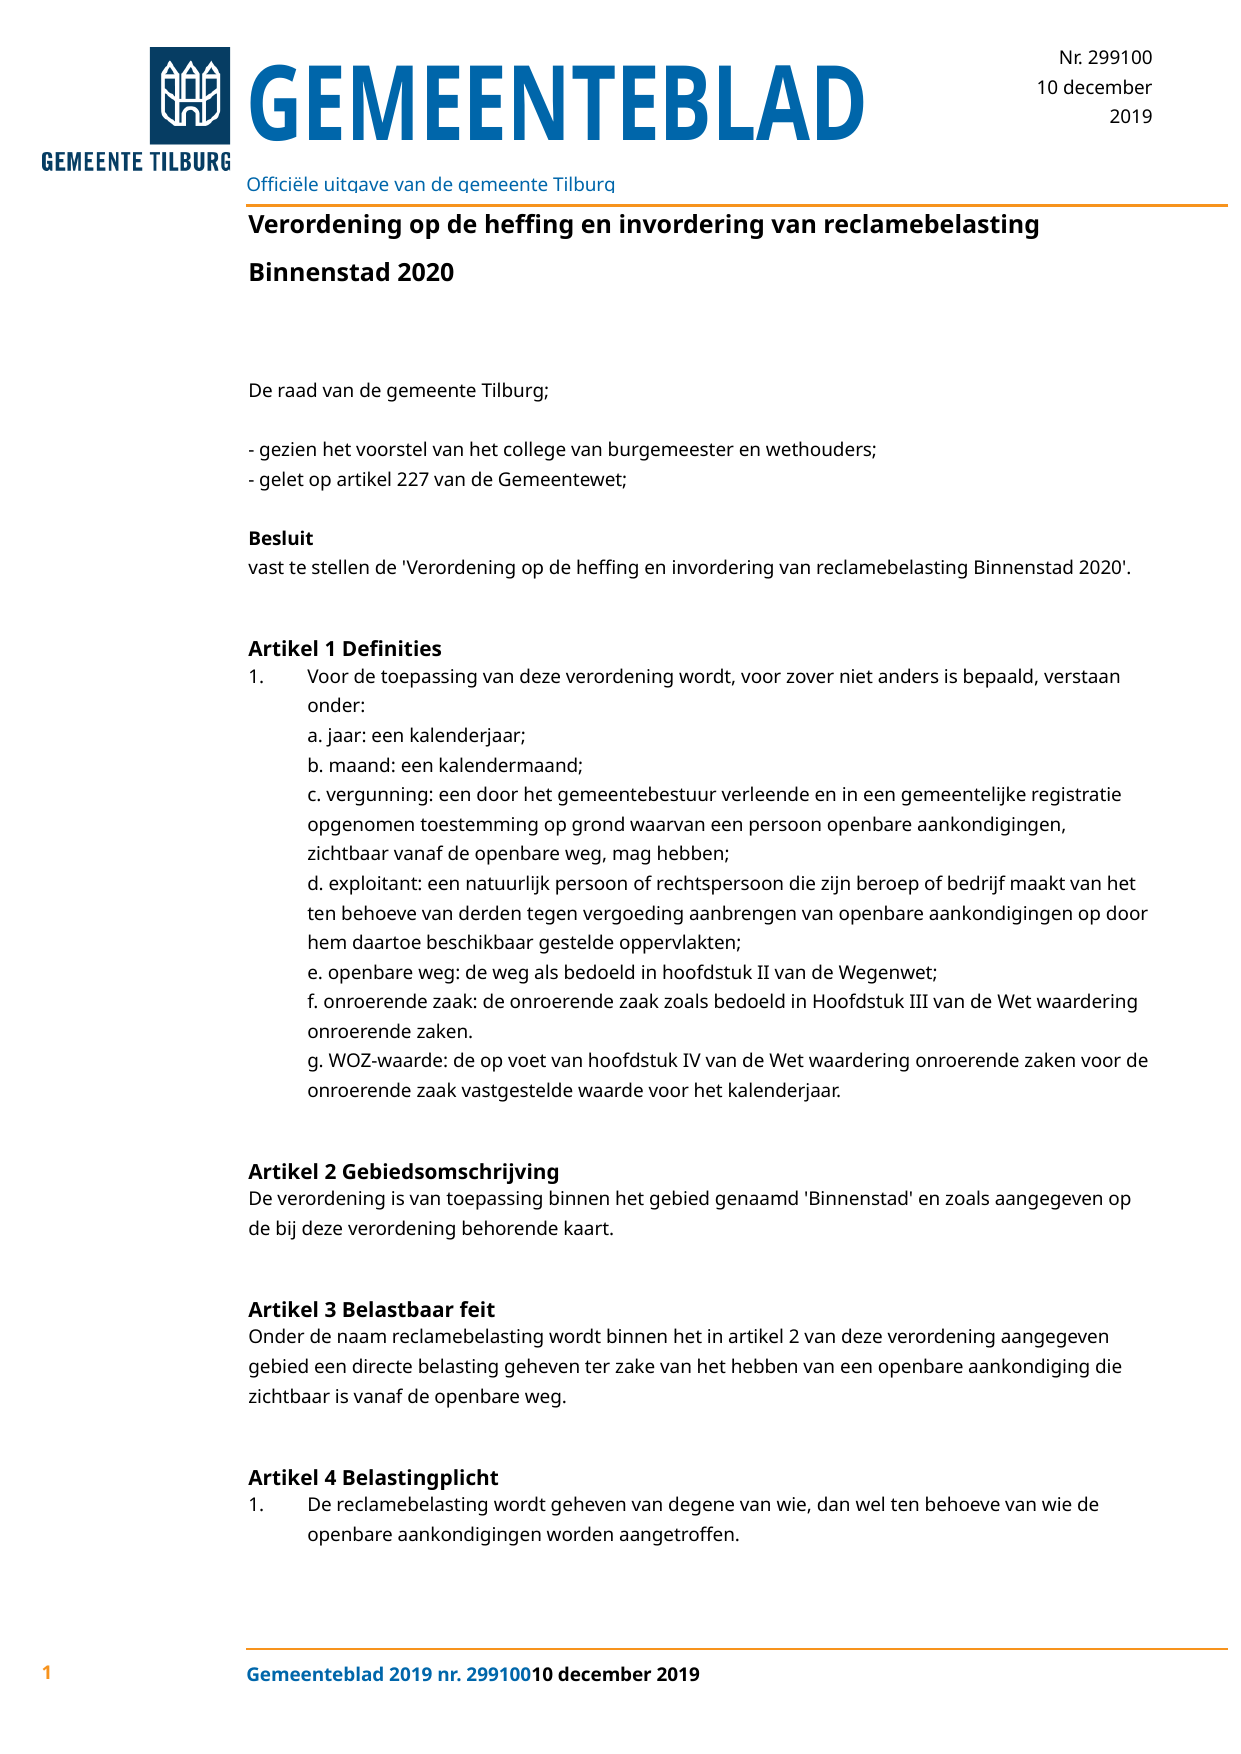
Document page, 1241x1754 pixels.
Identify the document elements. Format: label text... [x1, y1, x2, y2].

text vast te stellen de 'Verordening op de heffing en invordering van reclamebelasting Binnenstad 2020'. [248, 554, 1152, 580]
text Besluit [248, 525, 1152, 551]
text Artikel 3 Belastbaar feit [248, 1295, 1152, 1324]
list g. WOZ-waarde: de op voet van hoofdstuk IV van de Wet waardering onroerende zaken voor de onroerende zaak vastgestelde waarde voor het kalenderjaar. [248, 1048, 1152, 1103]
text De verordening is van toepassing binnen het gebied genaamd 'Binnenstad' en zoals aangegeven op de bij deze verordening behorende kaart. [248, 1186, 1152, 1241]
text Artikel 4 Belastingplicht [248, 1463, 1152, 1491]
list a. jaar: een kalenderjaar; [248, 722, 1152, 748]
list e. openbare weg: de weg als bedoeld in hoofdstuk II van de Wegenwet; [248, 959, 1152, 984]
list De reclamebelasting wordt geheven van degene van wie, dan wel ten behoeve van wie de openbare aankondigingen worden aangetroffen. [248, 1491, 1152, 1547]
text Onder de naam reclamebelasting wordt binnen het in artikel 2 van deze verordening aangegeven gebied een directe belasting geheven ter zake van het hebben van een openbare aankondiging die zichtbaar is vanaf de openbare weg. [248, 1324, 1152, 1408]
list d. exploitant: een natuurlijk persoon of rechtspersoon die zijn beroep of bedrijf maakt van het ten behoeve van derden tegen vergoeding aanbrengen van openbare aankondigingen op door hem daartoe beschikbaar gestelde oppervlakten; [248, 870, 1152, 955]
text - gelet op artikel 227 van de Gemeentewet; [248, 466, 1152, 492]
text De raad van de gemeente Tilburg; [248, 377, 1152, 403]
list b. maand: een kalendermaand; [248, 752, 1152, 777]
text Artikel 2 Gebiedsomschrijving [248, 1157, 1152, 1186]
list c. vergunning: een door het gemeentebestuur verleende en in een gemeentelijke registratie opgenomen toestemming op grond waarvan een persoon openbare aankondigingen, zichtbaar vanaf de openbare weg, mag hebben; [248, 781, 1152, 866]
list Voor de toepassing van deze verordening wordt, voor zover niet anders is bepaald, verstaan onder: [248, 663, 1152, 718]
text Verordening op de heffing en invordering van reclamebelasting Binnenstad 2020 [248, 207, 1152, 288]
list f. onroerende zaak: de onroerende zaak zoals bedoeld in Hoofdstuk III van de Wet waardering onroerende zaken. [248, 988, 1152, 1044]
text - gezien het voorstel van het college van burgemeester en wethouders; [248, 436, 1152, 462]
text Artikel 1 Definities [248, 634, 1152, 663]
picture [41, 47, 231, 172]
